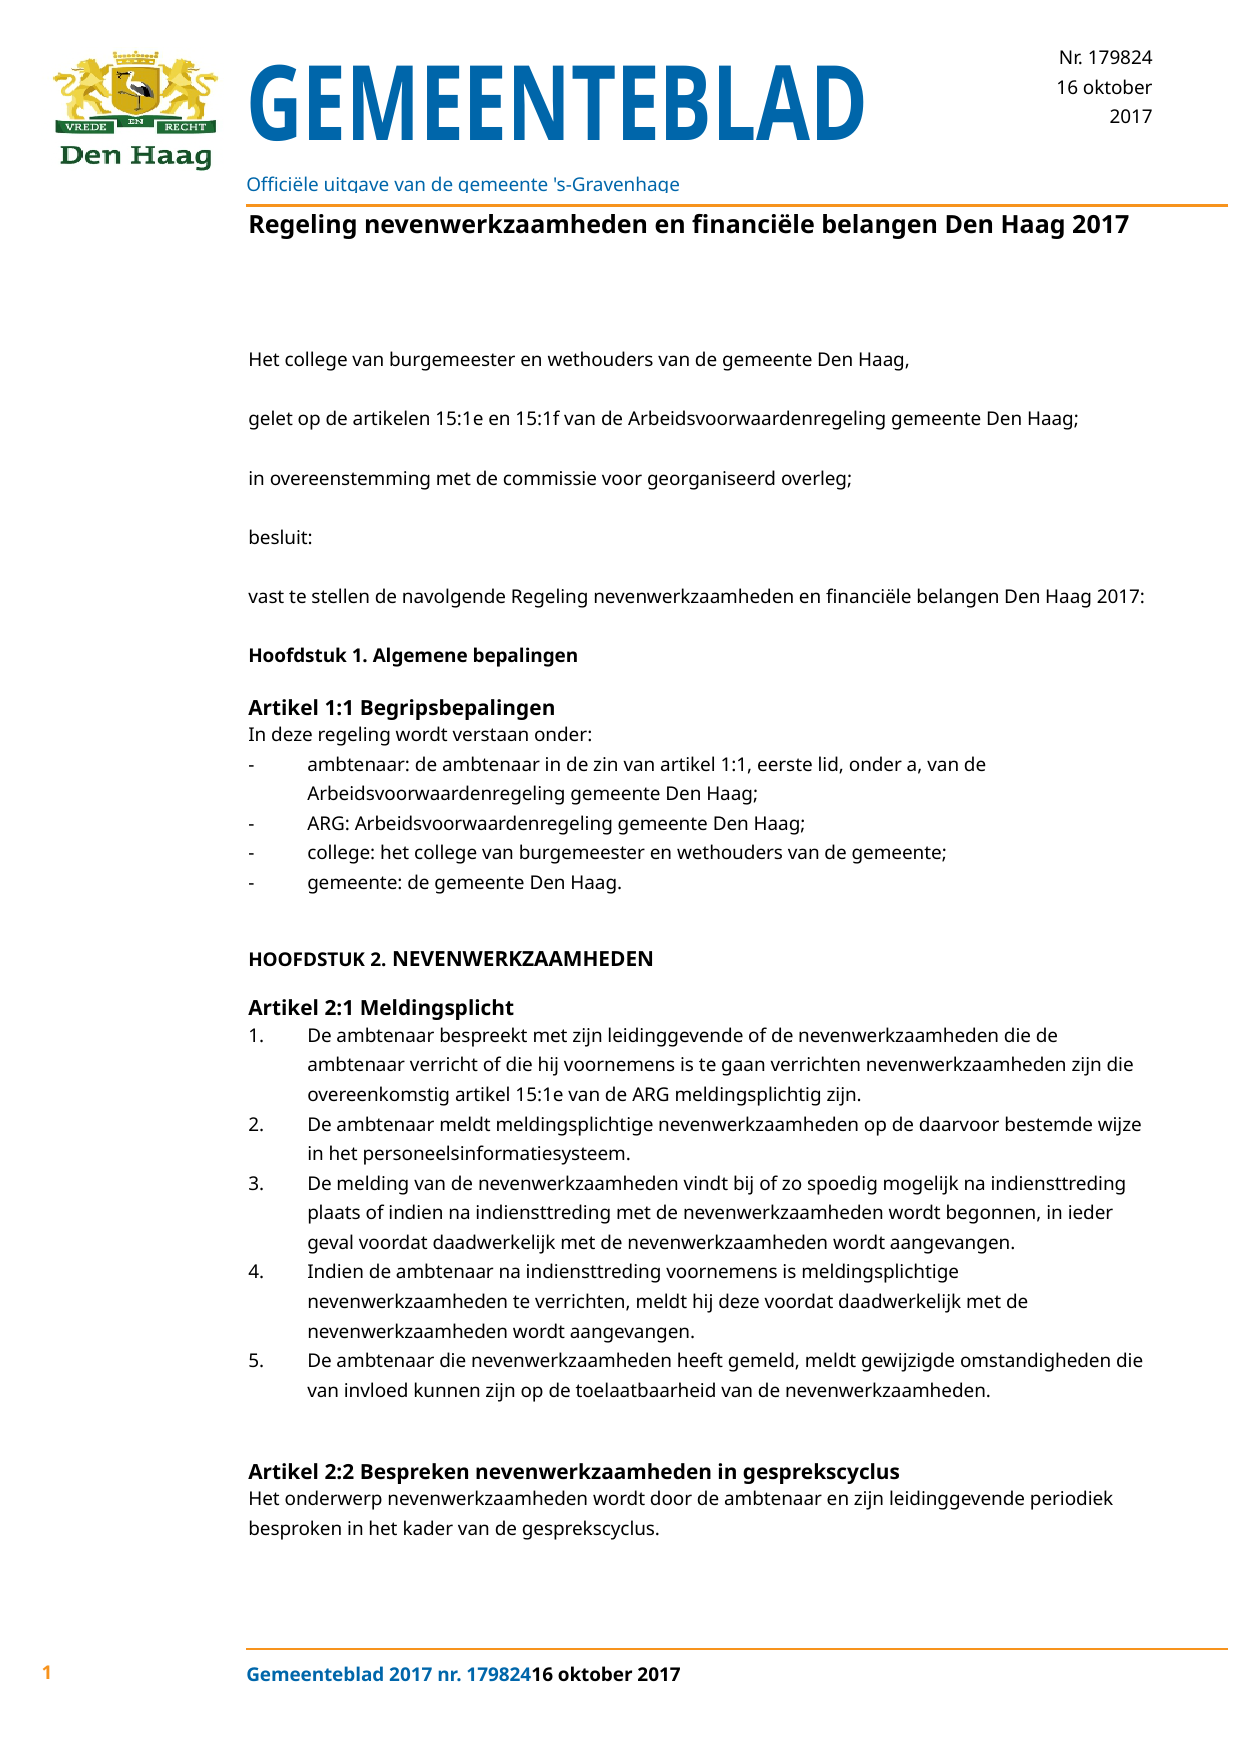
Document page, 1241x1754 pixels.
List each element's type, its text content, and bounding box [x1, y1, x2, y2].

picture [41, 47, 231, 172]
list gemeente: de gemeente Den Haag. [248, 869, 1152, 895]
text In deze regeling wordt verstaan onder: [248, 721, 1152, 747]
list ambtenaar: de ambtenaar in de zin van artikel 1:1, eerste lid, onder a, van de Arbeidsvoorwaardenregeling gemeente Den Haag; [248, 751, 1152, 806]
text Hoofdstuk 1. Algemene bepalingen [248, 642, 1152, 668]
list college: het college van burgemeester en wethouders van de gemeente; [248, 839, 1152, 865]
text vast te stellen de navolgende Regeling nevenwerkzaamheden en financiële belangen Den Haag 2017: [248, 583, 1152, 609]
text Regeling nevenwerkzaamheden en financiële belangen Den Haag 2017 [248, 207, 1152, 241]
text gelet op de artikelen 15:1e en 15:1f van de Arbeidsvoorwaardenregeling gemeente Den Haag; [248, 406, 1152, 431]
text Artikel 2:2 Bespreken nevenwerkzaamheden in gesprekscyclus [248, 1457, 1152, 1485]
text besluit: [248, 524, 1152, 550]
text HOOFDSTUK 2. NEVENWERKZAAMHEDEN [248, 944, 1152, 973]
list Indien de ambtenaar na indiensttreding voornemens is meldingsplichtige nevenwerkzaamheden te verrichten, meldt hij deze voordat daadwerkelijk met de nevenwerkzaamheden wordt aangevangen. [248, 1259, 1152, 1343]
text Het college van burgemeester en wethouders van de gemeente Den Haag, [248, 346, 1152, 372]
text Artikel 2:1 Meldingsplicht [248, 993, 1152, 1022]
list De melding van de nevenwerkzaamheden vindt bij of zo spoedig mogelijk na indiensttreding plaats of indien na indiensttreding met de nevenwerkzaamheden wordt begonnen, in ieder geval voordat daadwerkelijk met de nevenwerkzaamheden wordt aangevangen. [248, 1170, 1152, 1255]
text in overeenstemming met de commissie voor georganiseerd overleg; [248, 465, 1152, 491]
list ARG: Arbeidsvoorwaardenregeling gemeente Den Haag; [248, 810, 1152, 836]
text Artikel 1:1 Begripsbepalingen [248, 693, 1152, 721]
list De ambtenaar bespreekt met zijn leidinggevende of de nevenwerkzaamheden die de ambtenaar verricht of die hij voornemens is te gaan verrichten nevenwerkzaamheden zijn die overeenkomstig artikel 15:1e van de ARG meldingsplichtig zijn. [248, 1022, 1152, 1107]
list De ambtenaar meldt meldingsplichtige nevenwerkzaamheden op de daarvoor bestemde wijze in het personeelsinformatiesysteem. [248, 1111, 1152, 1166]
text Het onderwerp nevenwerkzaamheden wordt door de ambtenaar en zijn leidinggevende periodiek besproken in het kader van de gesprekscyclus. [248, 1485, 1152, 1541]
list De ambtenaar die nevenwerkzaamheden heeft gemeld, meldt gewijzigde omstandigheden die van invloed kunnen zijn op de toelaatbaarheid van de nevenwerkzaamheden. [248, 1347, 1152, 1403]
